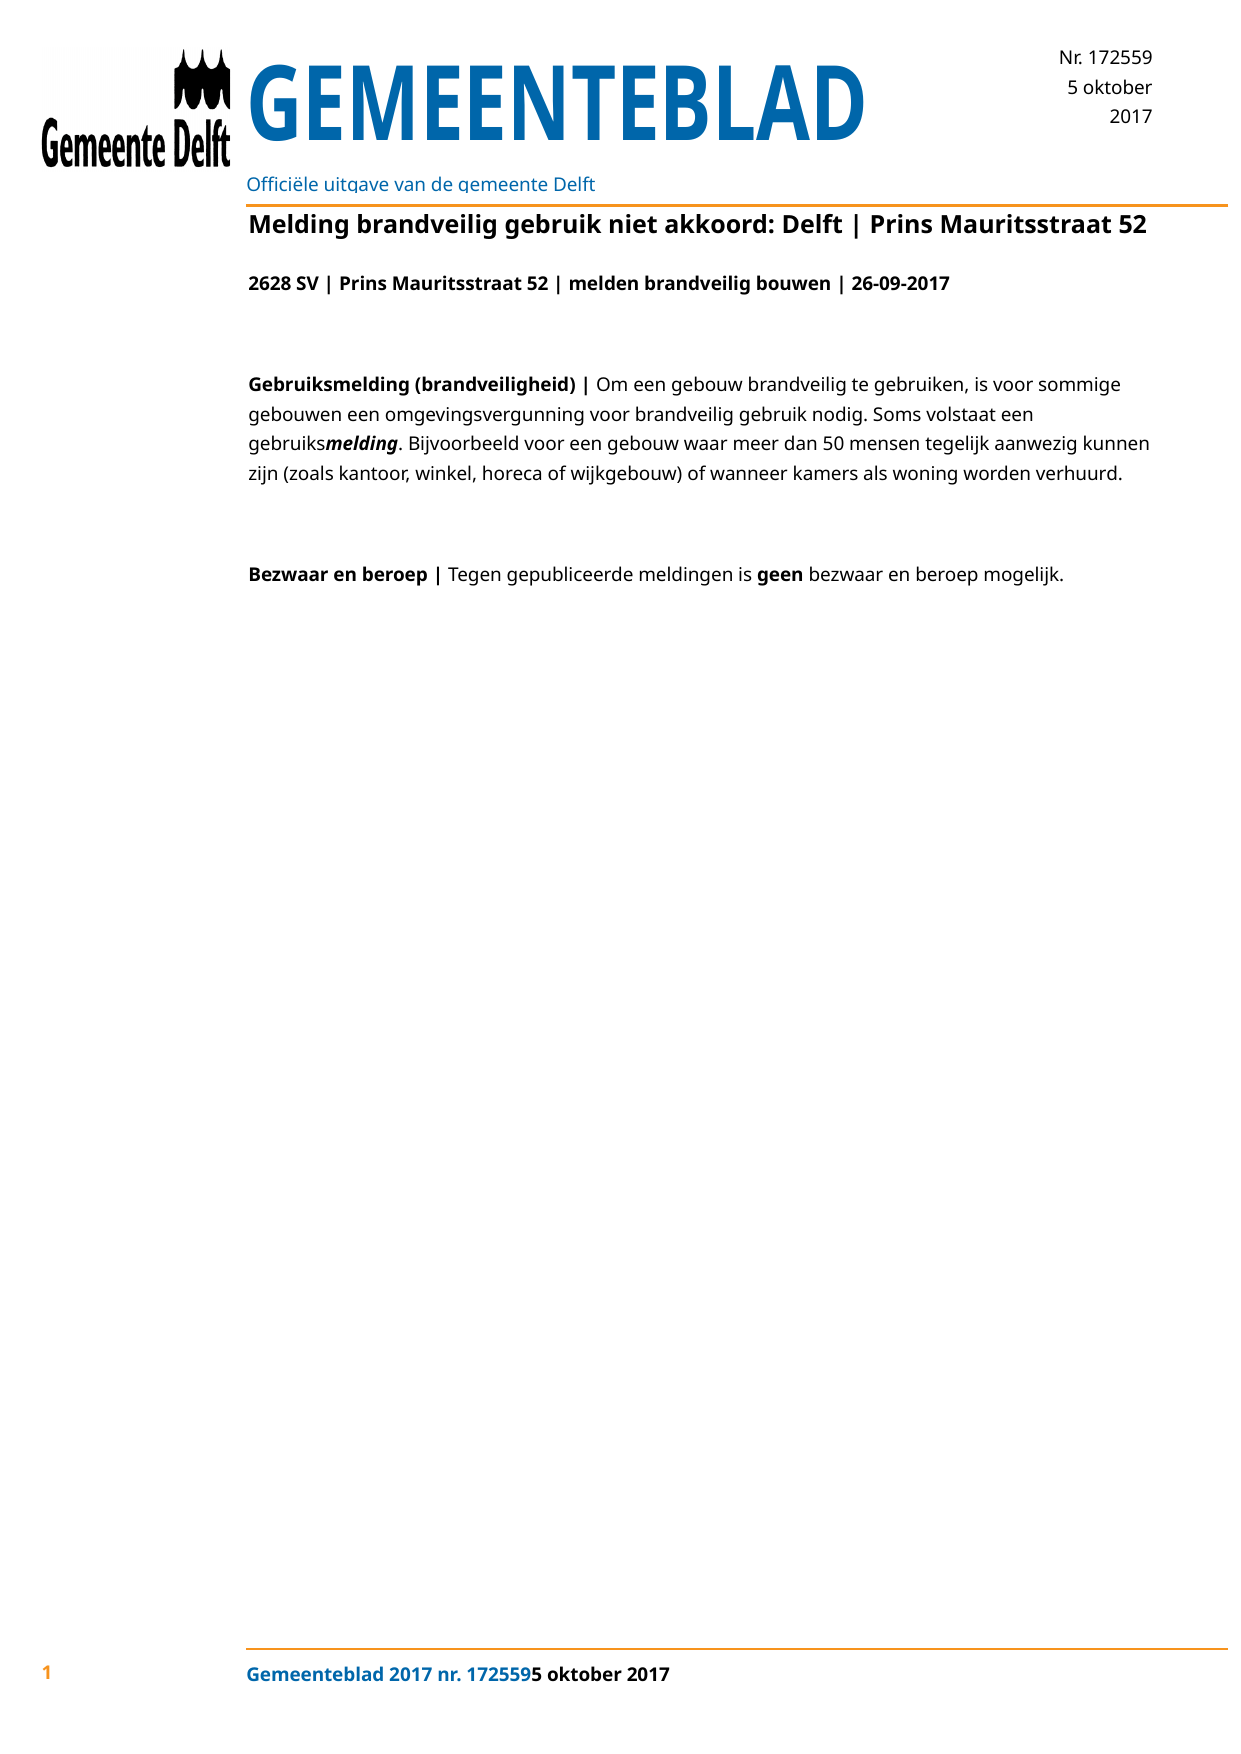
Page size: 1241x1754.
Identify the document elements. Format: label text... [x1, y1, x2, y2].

text Gebruiksmelding (brandveiligheid) | Om een gebouw brandveilig te gebruiken, is voor sommige gebouwen een omgevingsvergunning voor brandveilig gebruik nodig. Soms volstaat een gebruiksmelding. Bijvoorbeeld voor een gebouw waar meer dan 50 mensen tegelijk aanwezig kunnen zijn (zoals kantoor, winkel, horeca of wijkgebouw) of wanneer kamers als woning worden verhuurd. [248, 371, 1152, 486]
text Melding brandveilig gebruik niet akkoord: Delft | Prins Mauritsstraat 52 [248, 207, 1152, 241]
picture [41, 47, 231, 172]
text 2628 SV | Prins Mauritsstraat 52 | melden brandveilig bouwen | 26-09-2017 [248, 270, 1152, 296]
text Bezwaar en beroep | Tegen gepubliceerde meldingen is geen bezwaar en beroep mogelijk. [248, 561, 1152, 586]
